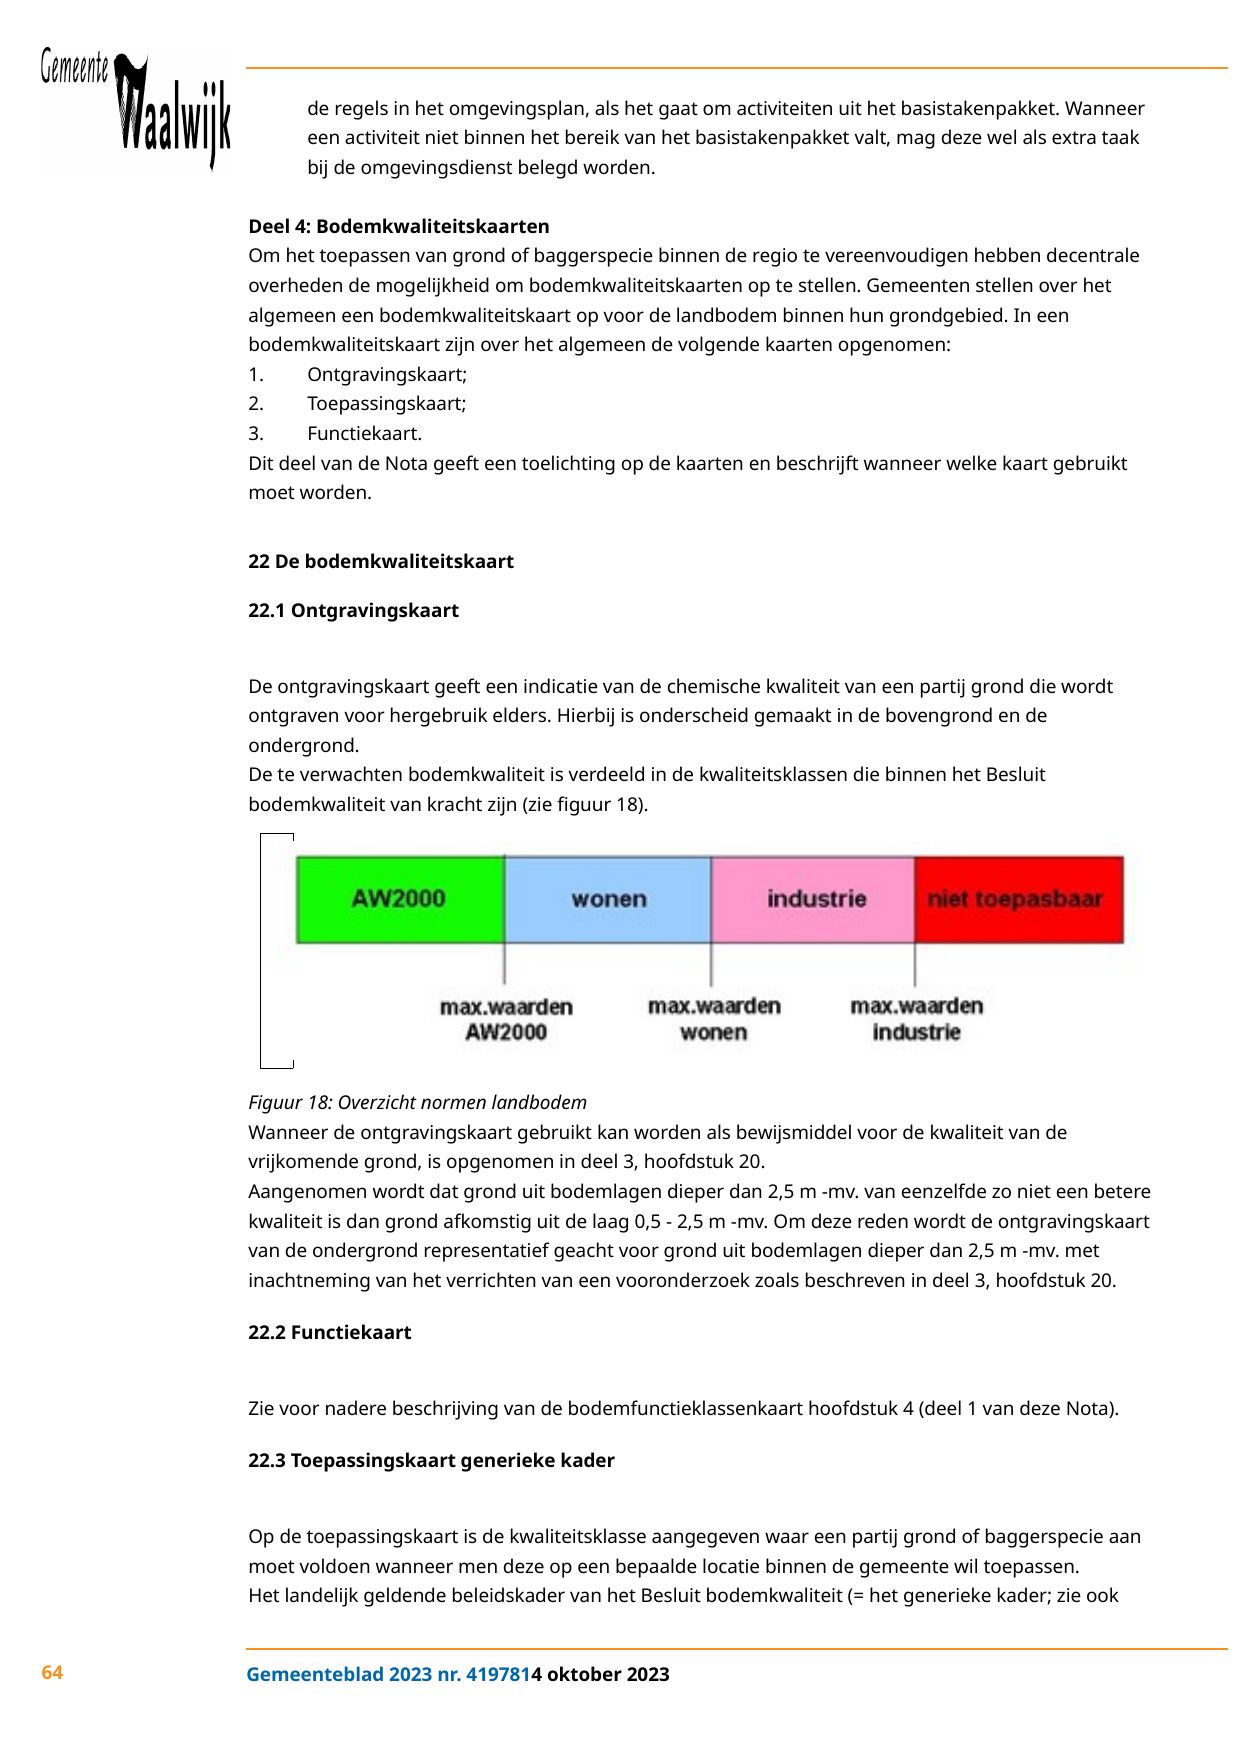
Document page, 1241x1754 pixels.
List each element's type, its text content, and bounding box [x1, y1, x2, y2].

text Op de toepassingskaart is de kwaliteitsklasse aangegeven waar een partij grond of baggerspecie aan moet voldoen wanneer men deze op een bepaalde locatie binnen de gemeente wil toepassen. [248, 1523, 1152, 1578]
text Figuur 18: Overzicht normen landbodem [248, 1089, 1152, 1115]
text Deel 4: Bodemkwaliteitskaarten [248, 213, 1152, 239]
text Dit deel van de Nota geeft een toelichting op de kaarten en beschrijft wanneer welke kaart gebruikt moet worden. [248, 450, 1152, 505]
picture [268, 841, 1173, 1060]
text Om het toepassen van grond of baggerspecie binnen de regio te vereenvoudigen hebben decentrale overheden de mogelijkheid om bodemkwaliteitskaarten op te stellen. Gemeenten stellen over het algemeen een bodemkwaliteitskaart op voor de landbodem binnen hun grondgebied. In een bodemkwaliteitskaart zijn over het algemeen de volgende kaarten opgenomen: [248, 243, 1152, 357]
list Ontgravingskaart; [248, 361, 1152, 387]
text Het landelijk geldende beleidskader van het Besluit bodemkwaliteit (= het generieke kader; zie ook [248, 1582, 1152, 1608]
text 22.2 Functiekaart [248, 1317, 1152, 1346]
list Functiekaart. [248, 420, 1152, 446]
text 22 De bodemkwaliteitskaart [248, 546, 1152, 574]
text 22.1 Ontgravingskaart [248, 595, 1152, 623]
text Zie voor nadere beschrijving van de bodemfunctieklassenkaart hoofdstuk 4 (deel 1 van deze Nota). [248, 1395, 1152, 1421]
list Toepassingskaart; [248, 391, 1152, 416]
text Aangenomen wordt dat grond uit bodemlagen dieper dan 2,5 m -mv. van eenzelfde zo niet een betere kwaliteit is dan grond afkomstig uit de laag 0,5 - 2,5 m -mv. Om deze reden wordt de ontgravingskaart van de ondergrond representatief geacht voor grond uit bodemlagen dieper dan 2,5 m -mv. met inachtneming van het verrichten van een vooronderzoek zoals beschreven in deel 3, hoofdstuk 20. [248, 1178, 1152, 1293]
text 22.3 Toepassingskaart generieke kader [248, 1446, 1152, 1474]
text De te verwachten bodemkwaliteit is verdeeld in de kwaliteitsklassen die binnen het Besluit bodemkwaliteit van kracht zijn (zie figuur 18). [248, 762, 1152, 817]
text Wanneer de ontgravingskaart gebruikt kan worden als bewijsmiddel voor de kwaliteit van de vrijkomende grond, is opgenomen in deel 3, hoofdstuk 20. [248, 1119, 1152, 1174]
list de regels in het omgevingsplan, als het gaat om activiteiten uit het basistakenpakket. Wanneer een activiteit niet binnen het bereik van het basistakenpakket valt, mag deze wel als extra taak bij de omgevingsdienst belegd worden. [248, 95, 1152, 180]
text De ontgravingskaart geeft een indicatie van de chemische kwaliteit van een partij grond die wordt ontgraven voor hergebruik elders. Hierbij is onderscheid gemaakt in de bovengrond en de ondergrond. [248, 673, 1152, 758]
picture [41, 47, 231, 172]
